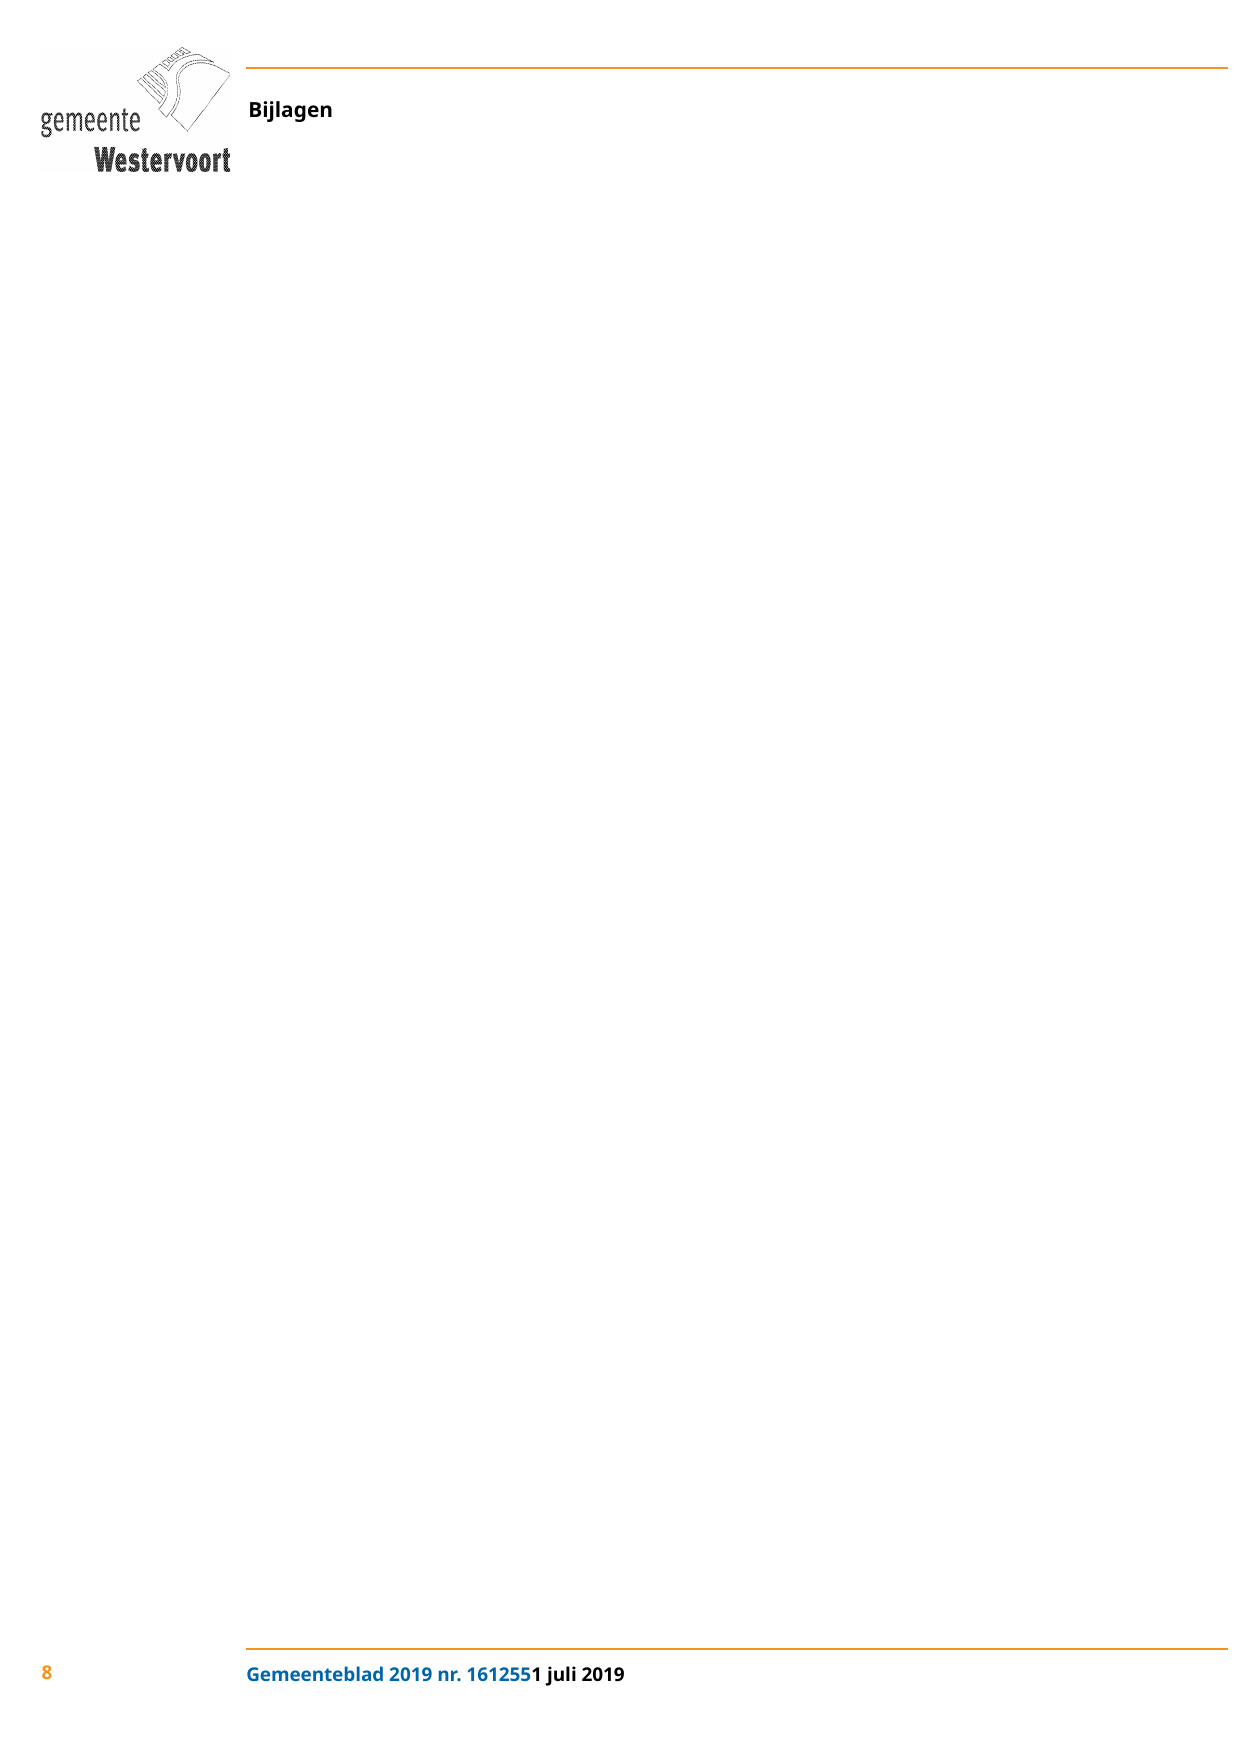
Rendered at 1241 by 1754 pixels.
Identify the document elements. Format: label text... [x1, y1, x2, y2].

picture [41, 47, 231, 172]
text Bijlagen [248, 95, 1152, 123]
